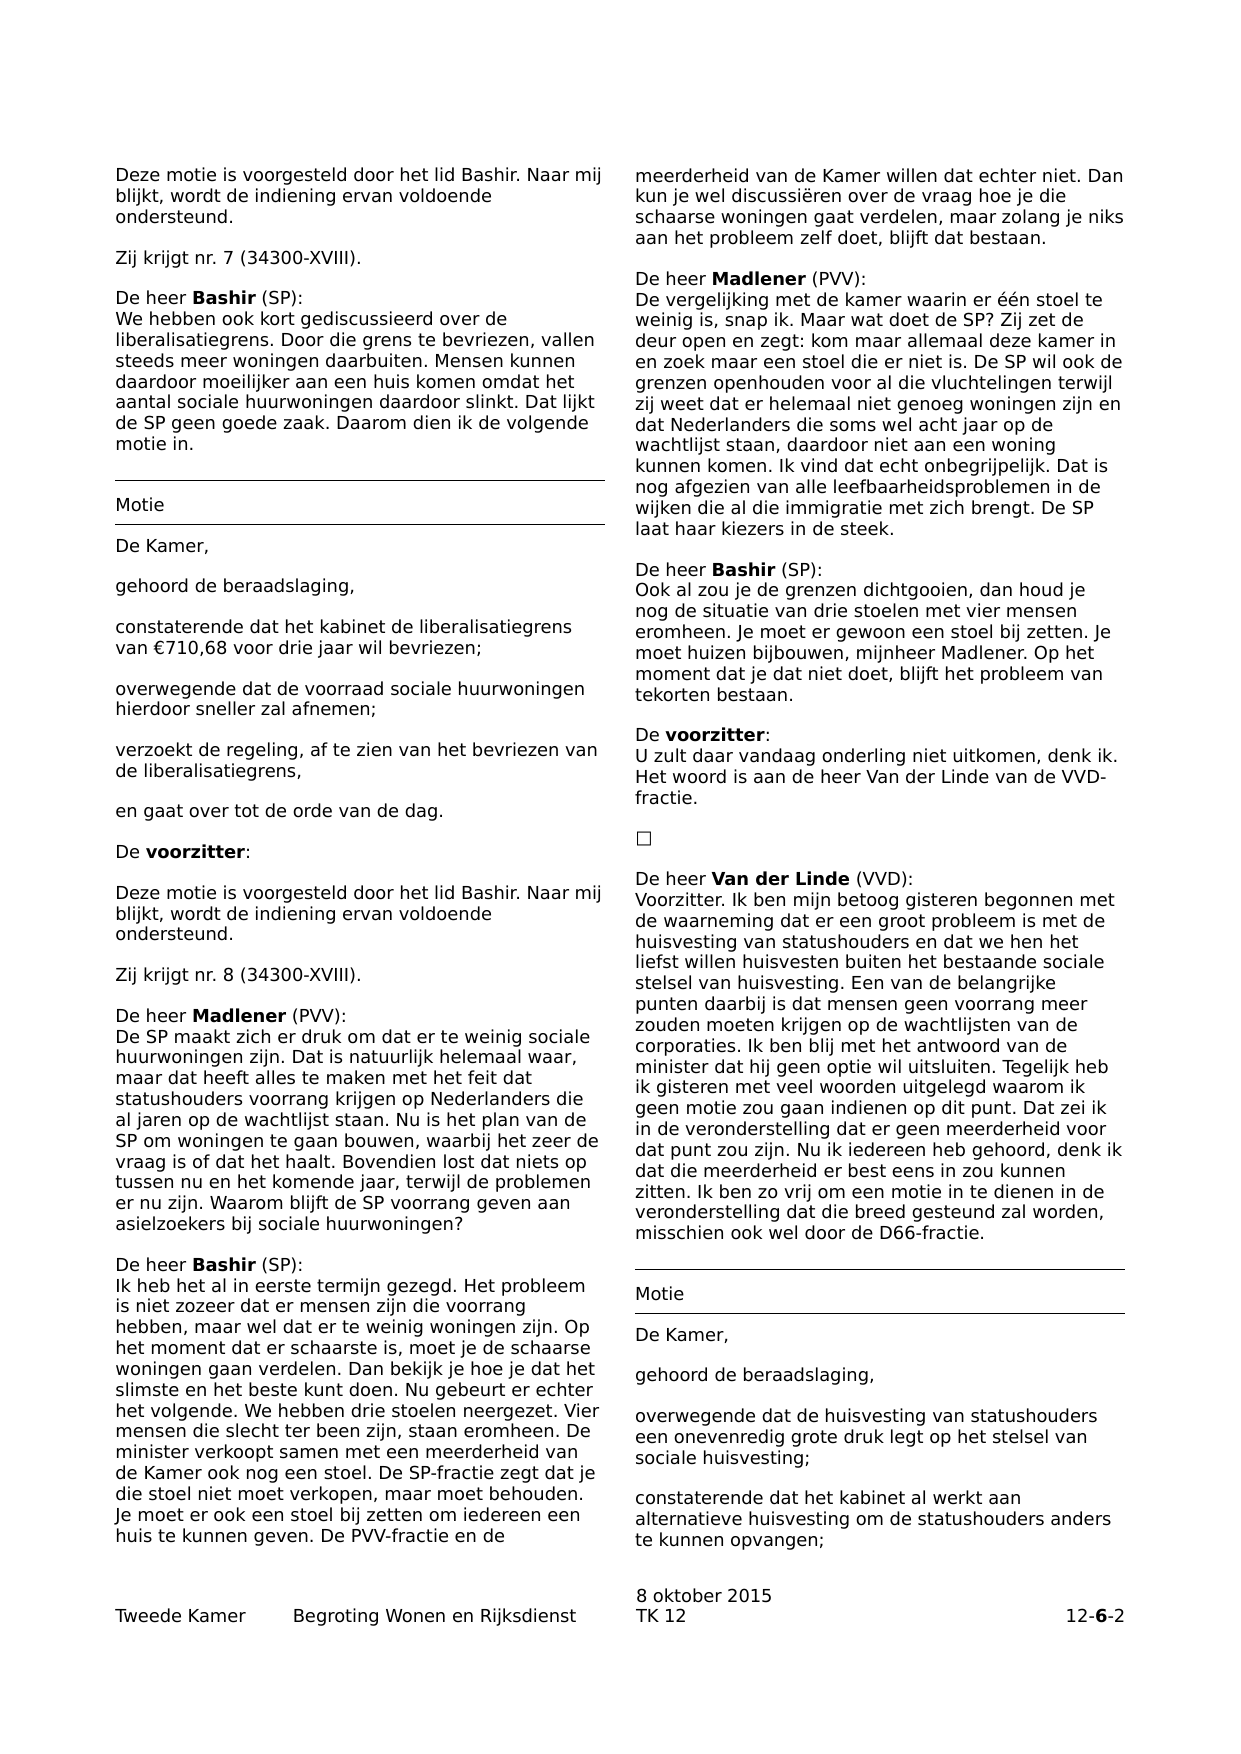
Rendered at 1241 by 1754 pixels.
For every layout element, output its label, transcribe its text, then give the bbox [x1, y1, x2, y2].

text overwegende dat de huisvesting van statushouders een onevenredig grote druk legt op het stelsel van sociale huisvesting; [635, 1406, 1125, 1468]
text meerderheid van de Kamer willen dat echter niet. Dan kun je wel discussiëren over de vraag hoe je die schaarse woningen gaat verdelen, maar zolang je niks aan het probleem zelf doet, blijft dat bestaan. [635, 165, 1125, 249]
text De heer Bashir (SP): [115, 1255, 605, 1275]
text Motie [115, 495, 605, 515]
text en gaat over tot de orde van de dag. [115, 801, 605, 822]
text De voorzitter: [635, 725, 1125, 746]
text De Kamer, [635, 1324, 1125, 1345]
text overwegende dat de voorraad sociale huurwoningen hierdoor sneller zal afnemen; [115, 678, 605, 720]
text De SP maakt zich er druk om dat er te weinig sociale huurwoningen zijn. Dat is natuurlijk helemaal waar, maar dat heeft alles te maken met het feit dat statushouders voorrang krijgen op Nederlanders die al jaren op de wachtlijst staan. Nu is het plan van de SP om woningen te gaan bouwen, waarbij het zeer de vraag is of dat het haalt. Bovendien lost dat niets op tussen nu en het komende jaar, terwijl de problemen er nu zijn. Waarom blijft de SP voorrang geven aan asielzoekers bij sociale huurwoningen? [115, 1026, 605, 1235]
text Deze motie is voorgesteld door het lid Bashir. Naar mij blijkt, wordt de indiening ervan voldoende ondersteund. [115, 883, 605, 945]
text Ook al zou je de grenzen dichtgooien, dan houd je nog de situatie van drie stoelen met vier mensen eromheen. Je moet er gewoon een stoel bij zetten. Je moet huizen bijbouwen, mijnheer Madlener. Op het moment dat je dat niet doet, blijft het probleem van tekorten bestaan. [635, 580, 1125, 705]
text De Kamer, [115, 535, 605, 556]
text constaterende dat het kabinet al werkt aan alternatieve huisvesting om de statushouders anders te kunnen opvangen; [635, 1488, 1125, 1550]
text Deze motie is voorgesteld door het lid Bashir. Naar mij blijkt, wordt de indiening ervan voldoende ondersteund. [115, 165, 605, 227]
text Voorzitter. Ik ben mijn betoog gisteren begonnen met de waarneming dat er een groot probleem is met de huisvesting van statushouders en dat we hen het liefst willen huisvesten buiten het bestaande sociale stelsel van huisvesting. Een van de belangrijke punten daarbij is dat mensen geen voorrang meer zouden moeten krijgen op de wachtlijsten van de corporaties. Ik ben blij met het antwoord van de minister dat hij geen optie wil uitsluiten. Tegelijk heb ik gisteren met veel woorden uitgelegd waarom ik geen motie zou gaan indienen op dit punt. Dat zei ik in de veronderstelling dat er geen meerderheid voor dat punt zou zijn. Nu ik iedereen heb gehoord, denk ik dat die meerderheid er best eens in zou kunnen zitten. Ik ben zo vrij om een motie in te dienen in de veronderstelling dat die breed gesteund zal worden, misschien ook wel door de D66-fractie. [635, 890, 1125, 1244]
text Zij krijgt nr. 8 (34300-XVIII). [115, 965, 605, 986]
text De heer Bashir (SP): [115, 288, 605, 309]
text gehoord de beraadslaging, [635, 1365, 1125, 1386]
text gehoord de beraadslaging, [115, 576, 605, 597]
text verzoekt de regeling, af te zien van het bevriezen van de liberalisatiegrens, [115, 740, 605, 781]
text Het woord is aan de heer Van der Linde van de VVD-fractie. [635, 767, 1125, 808]
text ⬜ [635, 828, 1125, 849]
text De heer Madlener (PVV): [115, 1006, 605, 1026]
text constaterende dat het kabinet de liberalisatiegrens van €710,68 voor drie jaar wil bevriezen; [115, 617, 605, 658]
text Ik heb het al in eerste termijn gezegd. Het probleem is niet zozeer dat er mensen zijn die voorrang hebben, maar wel dat er te weinig woningen zijn. Op het moment dat er schaarste is, moet je de schaarse woningen gaan verdelen. Dan bekijk je hoe je dat het slimste en het beste kunt doen. Nu gebeurt er echter het volgende. We hebben drie stoelen neergezet. Vier mensen die slecht ter been zijn, staan eromheen. De minister verkoopt samen met een meerderheid van de Kamer ook nog een stoel. De SP-fractie zegt dat je die stoel niet moet verkopen, maar moet behouden. Je moet er ook een stoel bij zetten om iedereen een huis te kunnen geven. De PVV-fractie en de [115, 1275, 605, 1546]
text We hebben ook kort gediscussieerd over de liberalisatiegrens. Door die grens te bevriezen, vallen steeds meer woningen daarbuiten. Mensen kunnen daardoor moeilijker aan een huis komen omdat het aantal sociale huurwoningen daardoor slinkt. Dat lijkt de SP geen goede zaak. Daarom dien ik de volgende motie in. [115, 309, 605, 455]
text Zij krijgt nr. 7 (34300-XVIII). [115, 247, 605, 268]
text De heer Bashir (SP): [635, 559, 1125, 580]
text U zult daar vandaag onderling niet uitkomen, denk ik. [635, 746, 1125, 767]
text De voorzitter: [115, 842, 605, 863]
text De heer Madlener (PVV): [635, 269, 1125, 289]
text De heer Van der Linde (VVD): [635, 869, 1125, 890]
text Motie [635, 1284, 1125, 1304]
text De vergelijking met de kamer waarin er één stoel te weinig is, snap ik. Maar wat doet de SP? Zij zet de deur open en zegt: kom maar allemaal deze kamer in en zoek maar een stoel die er niet is. De SP wil ook de grenzen openhouden voor al die vluchtelingen terwijl zij weet dat er helemaal niet genoeg woningen zijn en dat Nederlanders die soms wel acht jaar op de wachtlijst staan, daardoor niet aan een woning kunnen komen. Ik vind dat echt onbegrijpelijk. Dat is nog afgezien van alle leefbaarheidsproblemen in de wijken die al die immigratie met zich brengt. De SP laat haar kiezers in de steek. [635, 289, 1125, 539]
